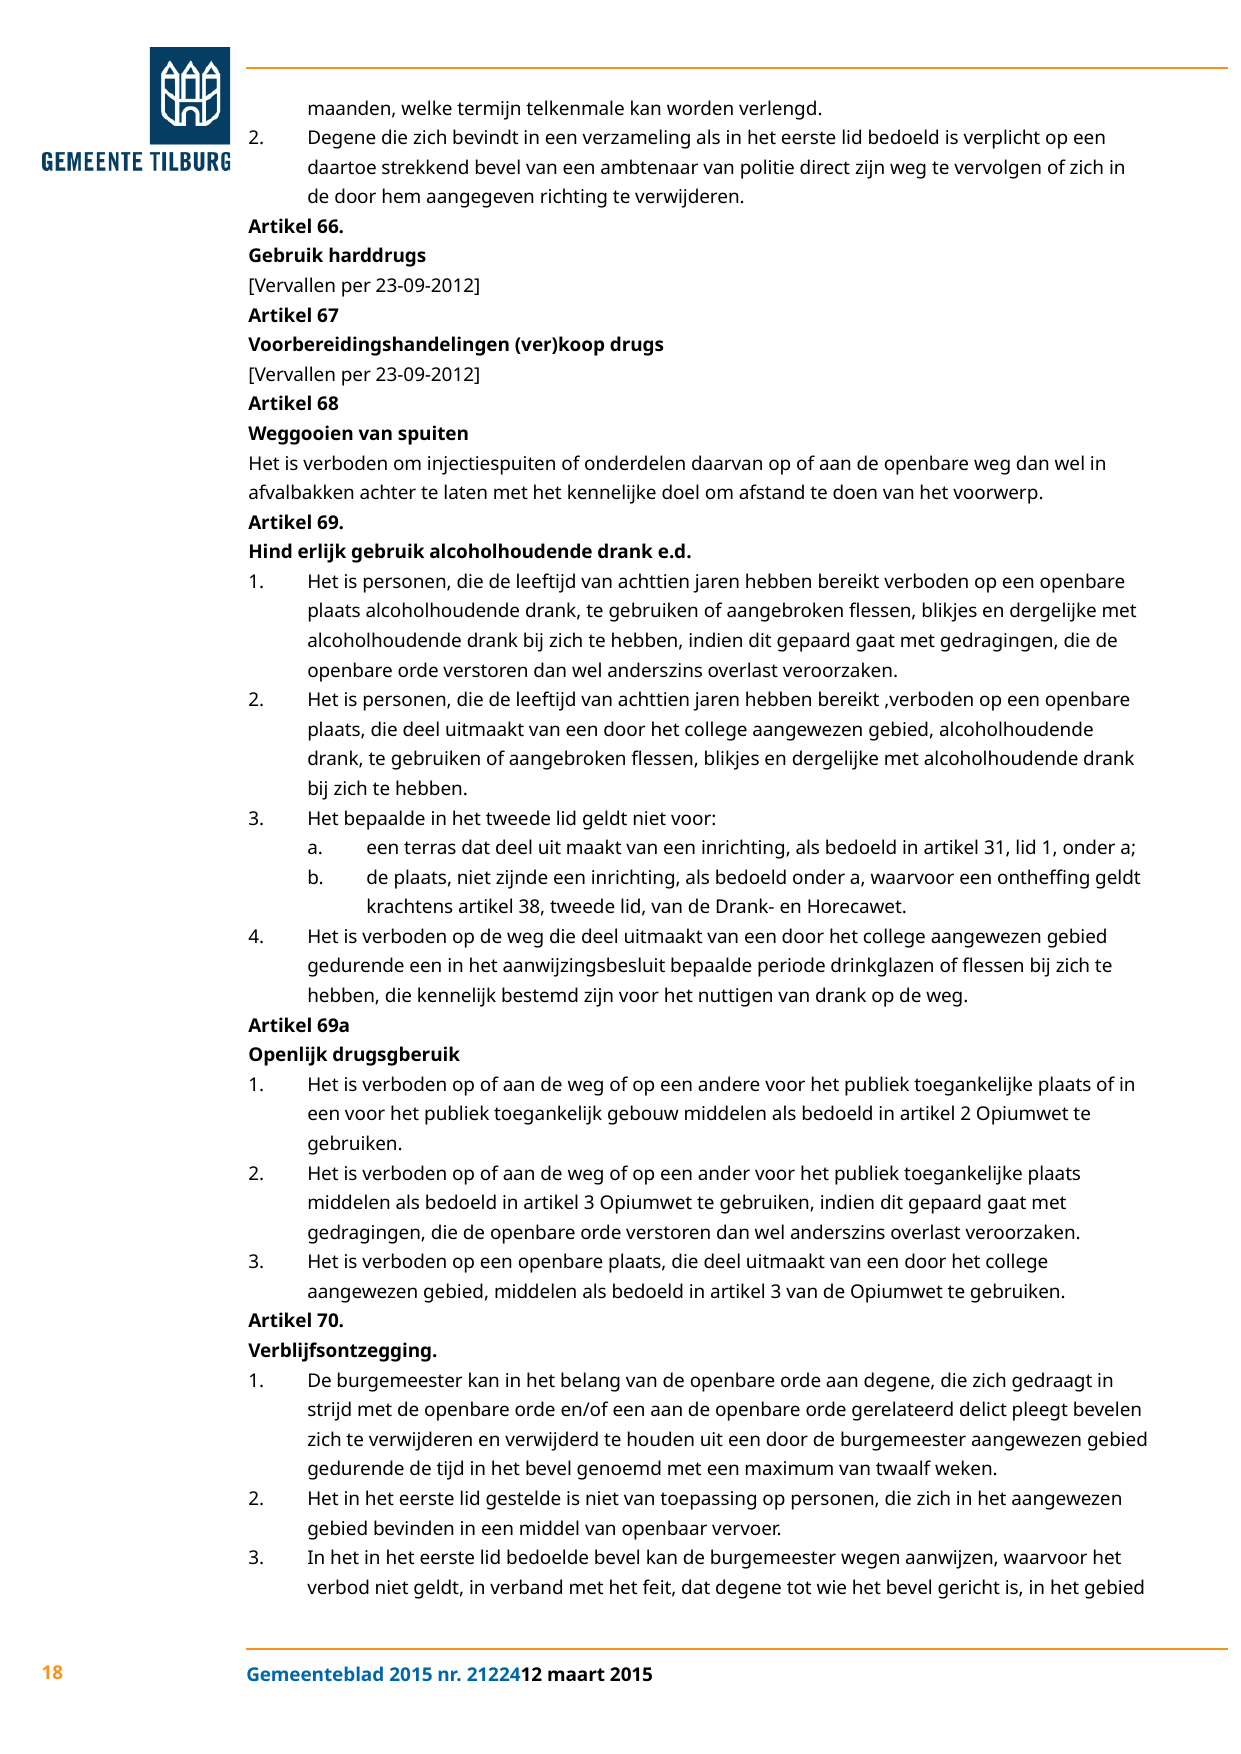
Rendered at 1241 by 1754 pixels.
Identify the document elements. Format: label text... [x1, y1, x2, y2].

list Het is verboden op of aan de weg of op een andere voor het publiek toegankelijke plaats of in een voor het publiek toegankelijk gebouw middelen als bedoeld in artikel 2 Opiumwet te gebruiken. [248, 1071, 1152, 1156]
list Het is personen, die de leeftijd van achttien jaren hebben bereikt verboden op een openbare plaats alcoholhoudende drank, te gebruiken of aangebroken flessen, blikjes en dergelijke met alcoholhoudende drank bij zich te hebben, indien dit gepaard gaat met gedragingen, die de openbare orde verstoren dan wel anderszins overlast veroorzaken. [248, 568, 1152, 683]
text Het is verboden om injectiespuiten of onderdelen daarvan op of aan de openbare weg dan wel in afvalbakken achter te laten met het kennelijke doel om afstand te doen van het voorwerp. [248, 450, 1152, 505]
text Artikel 70. [248, 1308, 1152, 1333]
text Openlijk drugsgberuik [248, 1041, 1152, 1067]
text Artikel 66. [248, 213, 1152, 239]
text Weggooien van spuiten [248, 420, 1152, 446]
list Het bepaalde in het tweede lid geldt niet voor: [248, 805, 1152, 831]
list Het is personen, die de leeftijd van achttien jaren hebben bereikt ,verboden op een openbare plaats, die deel uitmaakt van een door het college aangewezen gebied, alcoholhoudende drank, te gebruiken of aangebroken flessen, blikjes en dergelijke met alcoholhoudende drank bij zich te hebben. [248, 686, 1152, 801]
text Artikel 69a [248, 1012, 1152, 1038]
text Gebruik harddrugs [248, 243, 1152, 268]
list Het is verboden op of aan de weg of op een ander voor het publiek toegankelijke plaats middelen als bedoeld in artikel 3 Opiumwet te gebruiken, indien dit gepaard gaat met gedragingen, die de openbare orde verstoren dan wel anderszins overlast veroorzaken. [248, 1160, 1152, 1245]
list Het is verboden op de weg die deel uitmaakt van een door het college aangewezen gebied gedurende een in het aanwijzingsbesluit bepaalde periode drinkglazen of flessen bij zich te hebben, die kennelijk bestemd zijn voor het nuttigen van drank op de weg. [248, 923, 1152, 1008]
list De burgemeester kan in het belang van de openbare orde aan degene, die zich gedraagt in strijd met de openbare orde en/of een aan de openbare orde gerelateerd delict pleegt bevelen zich te verwijderen en verwijderd te houden uit een door de burgemeester aangewezen gebied gedurende de tijd in het bevel genoemd met een maximum van twaalf weken. [248, 1367, 1152, 1481]
text Artikel 69. [248, 509, 1152, 535]
text Artikel 67 [248, 302, 1152, 328]
text Hind erlijk gebruik alcoholhoudende drank e.d. [248, 538, 1152, 564]
text Artikel 68 [248, 391, 1152, 416]
list een terras dat deel uit maakt van een inrichting, als bedoeld in artikel 31, lid 1, onder a; [307, 834, 1152, 860]
list Het in het eerste lid gestelde is niet van toepassing op personen, die zich in het aangewezen gebied bevinden in een middel van openbaar vervoer. [248, 1485, 1152, 1541]
text Voorbereidingshandelingen (ver)koop drugs [248, 331, 1152, 357]
list maanden, welke termijn telkenmale kan worden verlengd. [248, 95, 1152, 121]
list Degene die zich bevindt in een verzameling als in het eerste lid bedoeld is verplicht op een daartoe strekkend bevel van een ambtenaar van politie direct zijn weg te vervolgen of zich in de door hem aangegeven richting te verwijderen. [248, 124, 1152, 209]
list de plaats, niet zijnde een inrichting, als bedoeld onder a, waarvoor een ontheffing geldt krachtens artikel 38, tweede lid, van de Drank- en Horecawet. [307, 864, 1152, 919]
picture [41, 47, 231, 172]
list Het is verboden op een openbare plaats, die deel uitmaakt van een door het college aangewezen gebied, middelen als bedoeld in artikel 3 van de Opiumwet te gebruiken. [248, 1248, 1152, 1304]
text [Vervallen per 23-09-2012] [248, 272, 1152, 298]
text [Vervallen per 23-09-2012] [248, 361, 1152, 387]
list In het in het eerste lid bedoelde bevel kan de burgemeester wegen aanwijzen, waarvoor het verbod niet geldt, in verband met het feit, dat degene tot wie het bevel gericht is, in het gebied [248, 1544, 1152, 1600]
text Verblijfsontzegging. [248, 1337, 1152, 1363]
